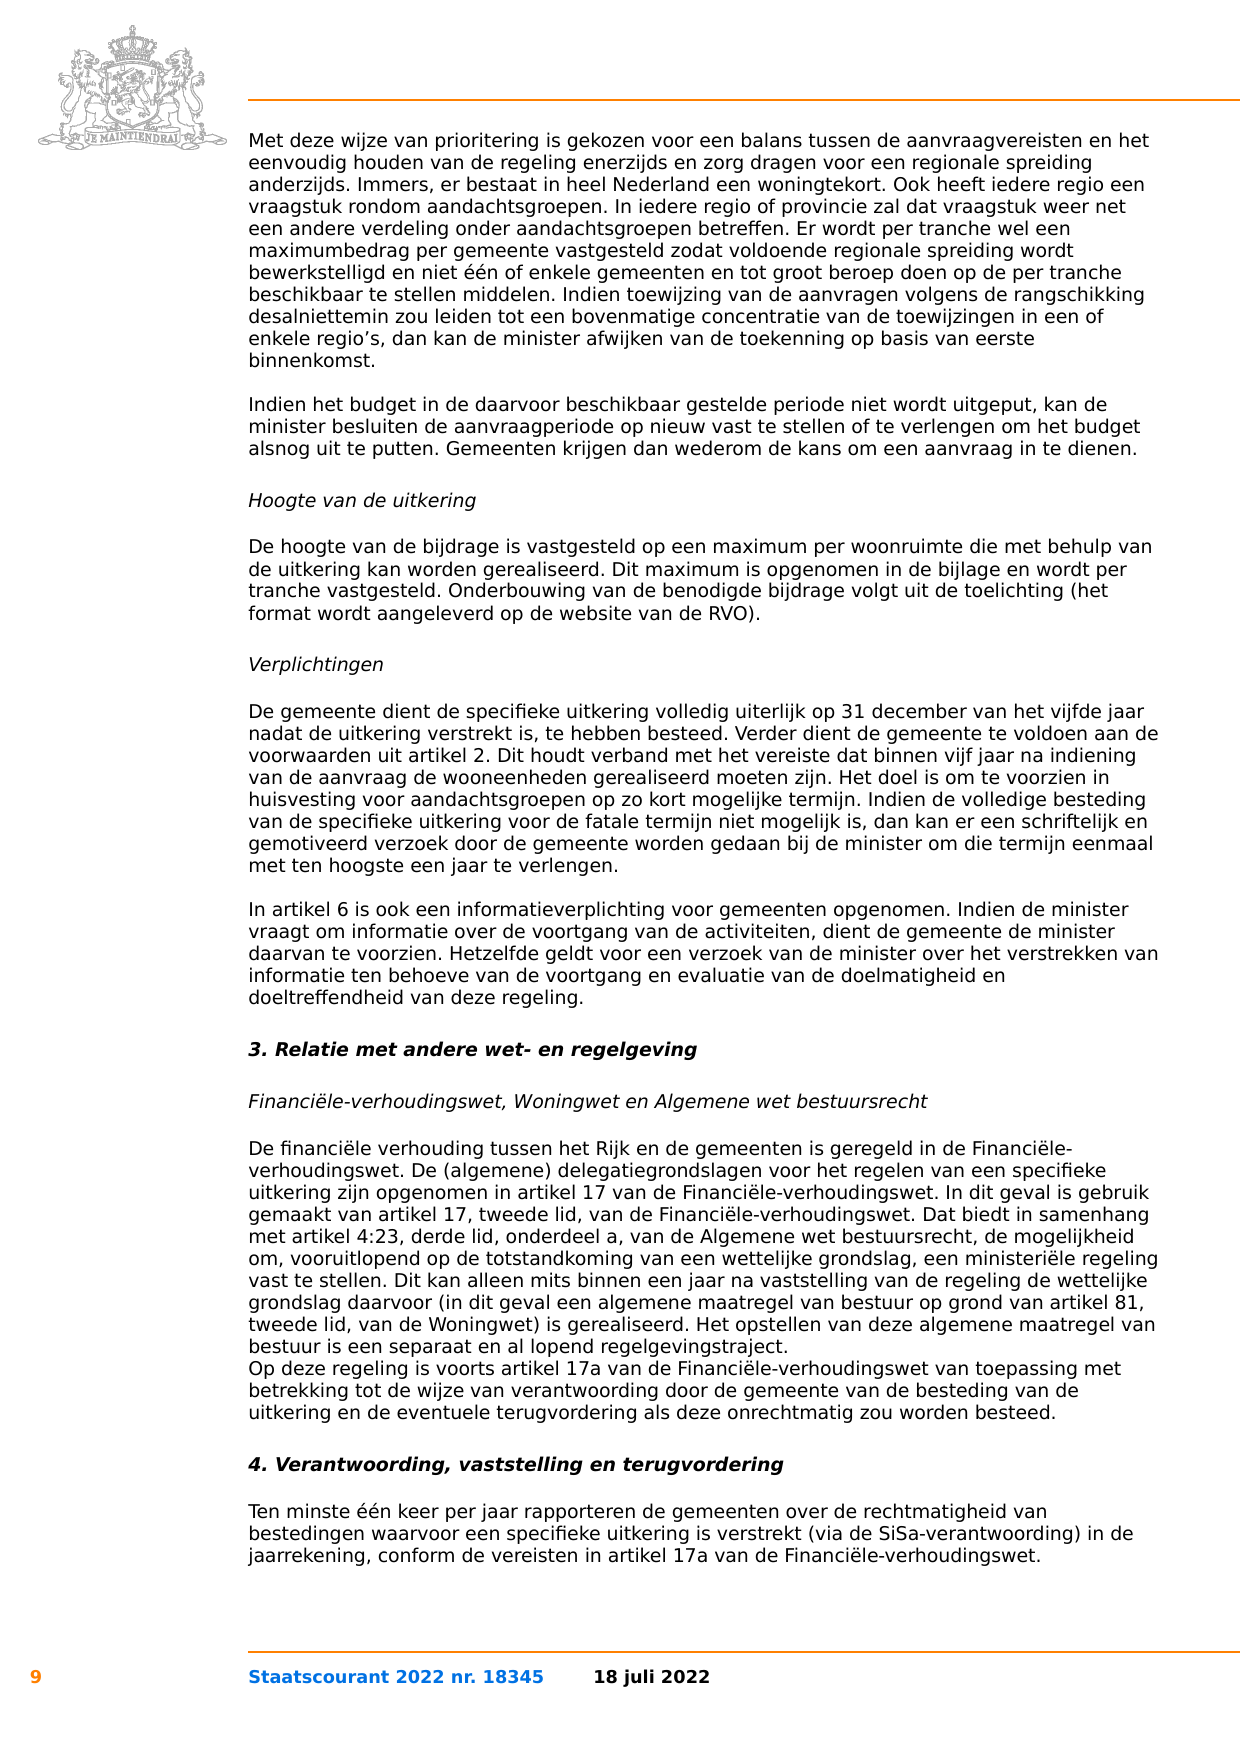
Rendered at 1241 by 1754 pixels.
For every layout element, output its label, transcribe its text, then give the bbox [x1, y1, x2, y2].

text De financiële verhouding tussen het Rijk en de gemeenten is geregeld in de Financiële-verhoudingswet. De (algemene) delegatiegrondslagen voor het regelen van een specifieke uitkering zijn opgenomen in artikel 17 van de Financiële-verhoudingswet. In dit geval is gebruik gemaakt van artikel 17, tweede lid, van de Financiële-verhoudingswet. Dat biedt in samenhang met artikel 4:23, derde lid, onderdeel a, van de Algemene wet bestuursrecht, de mogelijkheid om, vooruitlopend op de totstandkoming van een wettelijke grondslag, een ministeriële regeling vast te stellen. Dit kan alleen mits binnen een jaar na vaststelling van de regeling de wettelijke grondslag daarvoor (in dit geval een algemene maatregel van bestuur op grond van artikel 81, tweede lid, van de Woningwet) is gerealiseerd. Het opstellen van deze algemene maatregel van bestuur is een separaat en al lopend regelgevingstraject. [248, 1138, 1163, 1358]
subtitle Financiële-verhoudingswet, Woningwet en Algemene wet bestuursrecht [248, 1091, 1163, 1113]
subtitle Verplichtingen [248, 654, 1163, 676]
text In artikel 6 is ook een informatieverplichting voor gemeenten opgenomen. Indien de minister vraagt om informatie over de voortgang van de activiteiten, dient de gemeente de minister daarvan te voorzien. Hetzelfde geldt voor een verzoek van de minister over het verstrekken van informatie ten behoeve van de voortgang en evaluatie van de doelmatigheid en doeltreffendheid van deze regeling. [248, 899, 1163, 1009]
text De gemeente dient de specifieke uitkering volledig uiterlijk op 31 december van het vijfde jaar nadat de uitkering verstrekt is, te hebben besteed. Verder dient de gemeente te voldoen aan de voorwaarden uit artikel 2. Dit houdt verband met het vereiste dat binnen vijf jaar na indiening van de aanvraag de wooneenheden gerealiseerd moeten zijn. Het doel is om te voorzien in huisvesting voor aandachtsgroepen op zo kort mogelijke termijn. Indien de volledige besteding van de specifieke uitkering voor de fatale termijn niet mogelijk is, dan kan er een schriftelijk en gemotiveerd verzoek door de gemeente worden gedaan bij de minister om die termijn eenmaal met ten hoogste een jaar te verlengen. [248, 701, 1163, 877]
subtitle 3. Relatie met andere wet- en regelgeving [248, 1039, 1163, 1061]
text De hoogte van de bijdrage is vastgesteld op een maximum per woonruimte die met behulp van de uitkering kan worden gerealiseerd. Dit maximum is opgenomen in de bijlage en wordt per tranche vastgesteld. Onderbouwing van de benodigde bijdrage volgt uit de toelichting (het format wordt aangeleverd op de website van de RVO). [248, 536, 1163, 624]
text Op deze regeling is voorts artikel 17a van de Financiële-verhoudingswet van toepassing met betrekking tot de wijze van verantwoording door de gemeente van de besteding van de uitkering en de eventuele terugvordering als deze onrechtmatig zou worden besteed. [248, 1358, 1163, 1424]
text Indien het budget in de daarvoor beschikbaar gestelde periode niet wordt uitgeput, kan de minister besluiten de aanvraagperiode op nieuw vast te stellen of te verlengen om het budget alsnog uit te putten. Gemeenten krijgen dan wederom de kans om een aanvraag in te dienen. [248, 393, 1163, 459]
text Met deze wijze van prioritering is gekozen voor een balans tussen de aanvraagvereisten en het eenvoudig houden van de regeling enerzijds en zorg dragen voor een regionale spreiding anderzijds. Immers, er bestaat in heel Nederland een woningtekort. Ook heeft iedere regio een vraagstuk rondom aandachtsgroepen. In iedere regio of provincie zal dat vraagstuk weer net een andere verdeling onder aandachtsgroepen betreffen. Er wordt per tranche wel een maximumbedrag per gemeente vastgesteld zodat voldoende regionale spreiding wordt bewerkstelligd en niet één of enkele gemeenten en tot groot beroep doen op de per tranche beschikbaar te stellen middelen. Indien toewijzing van de aanvragen volgens de rangschikking desalniettemin zou leiden tot een bovenmatige concentratie van de toewijzingen in een of enkele regio’s, dan kan de minister afwijken van de toekenning op basis van eerste binnenkomst. [248, 130, 1163, 372]
picture [38, 25, 227, 150]
subtitle Hoogte van de uitkering [248, 489, 1163, 511]
text Ten minste één keer per jaar rapporteren de gemeenten over de rechtmatigheid van bestedingen waarvoor een specifieke uitkering is verstrekt (via de SiSa-verantwoording) in de jaarrekening, conform de vereisten in artikel 17a van de Financiële-verhoudingswet. [248, 1501, 1163, 1567]
subtitle 4. Verantwoording, vaststelling en terugvordering [248, 1454, 1163, 1476]
